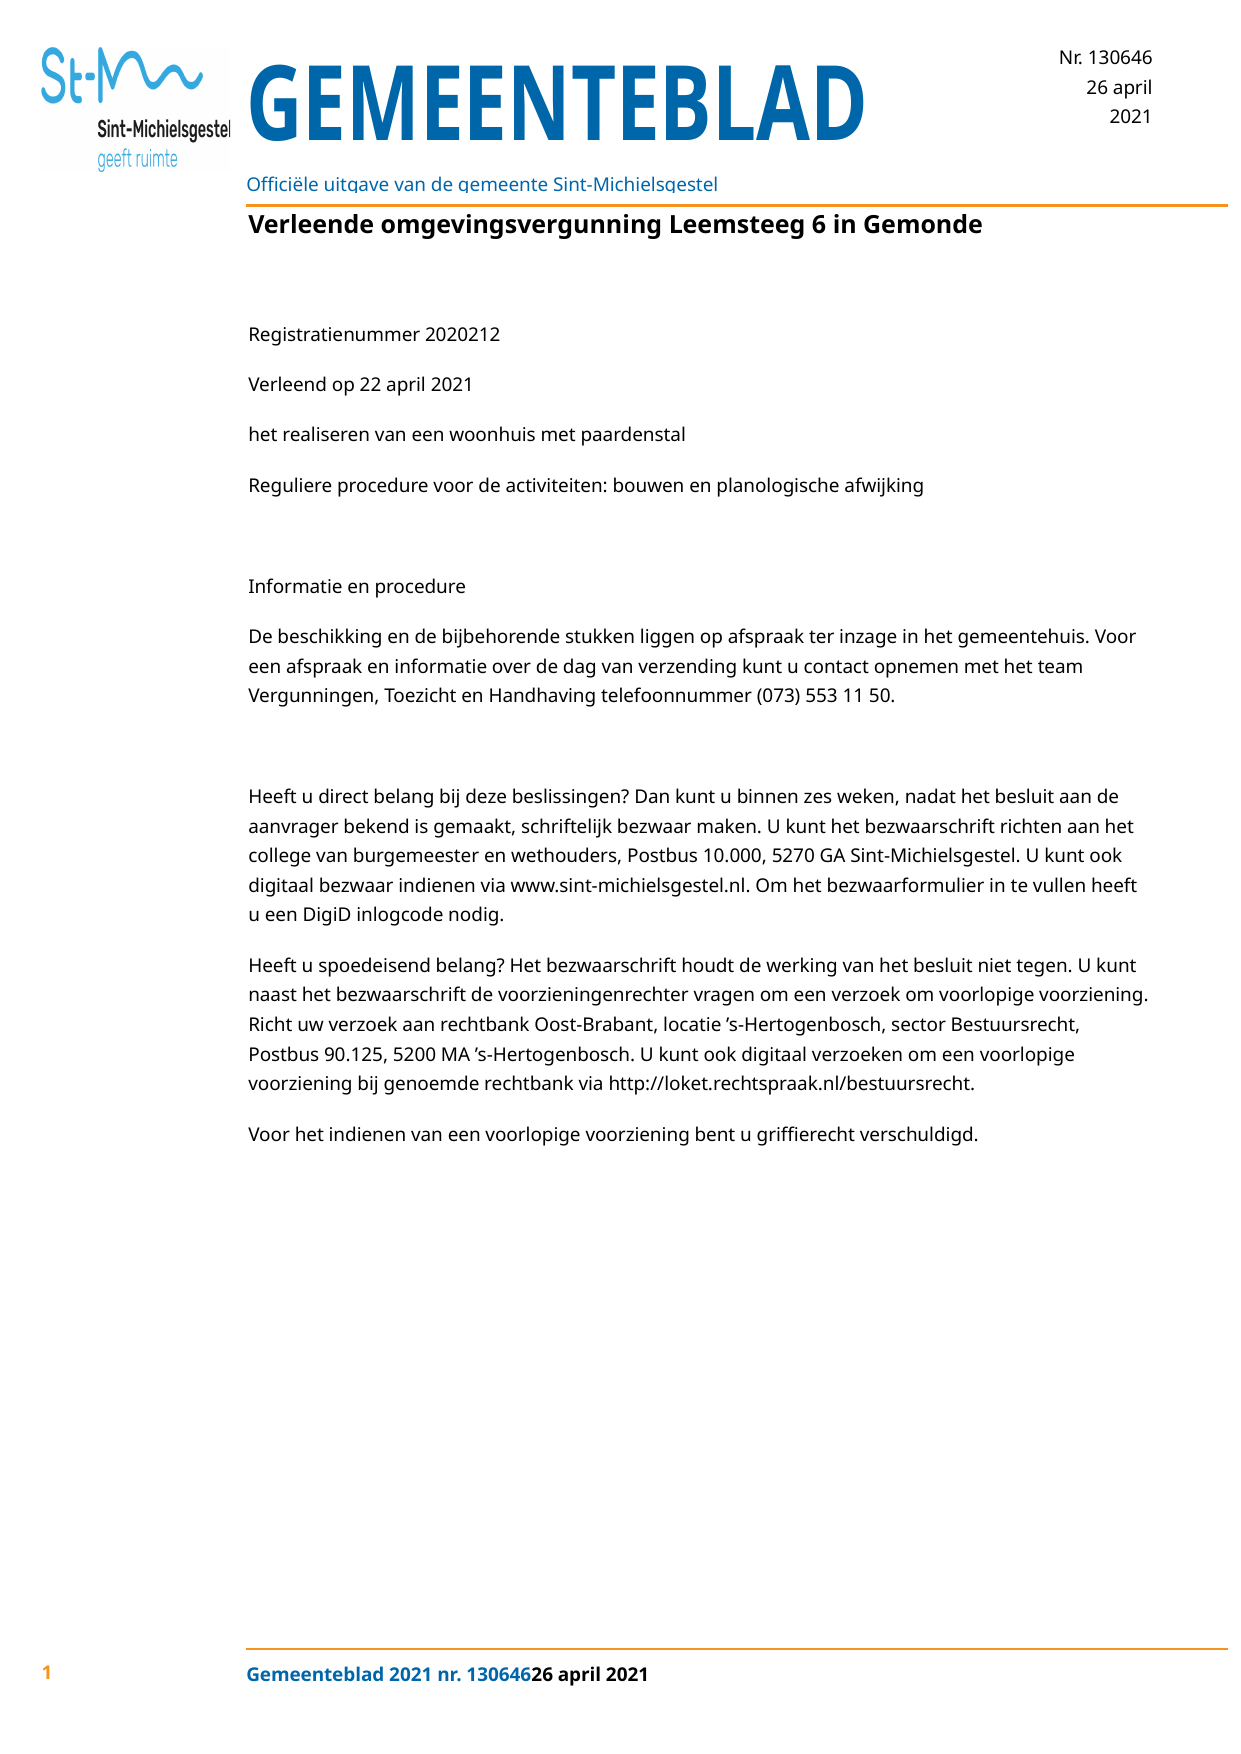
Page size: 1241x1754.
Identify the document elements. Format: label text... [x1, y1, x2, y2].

text Registratienummer 2020212 [248, 321, 1152, 346]
text Heeft u direct belang bij deze beslissingen? Dan kunt u binnen zes weken, nadat het besluit aan de aanvrager bekend is gemaakt, schriftelijk bezwaar maken. U kunt het bezwaarschrift richten aan het college van burgemeester en wethouders, Postbus 10.000, 5270 GA Sint-Michielsgestel. U kunt ook digitaal bezwaar indienen via www.sint-michielsgestel.nl. Om het bezwaarformulier in te vullen heeft u een DigiD inlogcode nodig. [248, 783, 1152, 927]
text Reguliere procedure voor de activiteiten: bouwen en planologische afwijking [248, 472, 1152, 498]
text het realiseren van een woonhuis met paardenstal [248, 422, 1152, 447]
text Heeft u spoedeisend belang? Het bezwaarschrift houdt de werking van het besluit niet tegen. U kunt naast het bezwaarschrift de voorzieningenrechter vragen om een verzoek om voorlopige voorziening. Richt uw verzoek aan rechtbank Oost-Brabant, locatie ’s-Hertogenbosch, sector Bestuursrecht, Postbus 90.125, 5200 MA ’s-Hertogenbosch. U kunt ook digitaal verzoeken om een voorlopige voorziening bij genoemde rechtbank via http://loket.rechtspraak.nl/bestuursrecht. [248, 952, 1152, 1096]
text Verleende omgevingsvergunning Leemsteeg 6 in Gemonde [248, 207, 1152, 241]
text Informatie en procedure [248, 573, 1152, 598]
text Voor het indienen van een voorlopige voorziening bent u griffierecht verschuldigd. [248, 1121, 1152, 1146]
text Verleend op 22 april 2021 [248, 371, 1152, 397]
text De beschikking en de bijbehorende stukken liggen op afspraak ter inzage in het gemeentehuis. Voor een afspraak en informatie over de dag van verzending kunt u contact opnemen met het team Vergunningen, Toezicht en Handhaving telefoonnummer (073) 553 11 50. [248, 623, 1152, 708]
picture [41, 47, 231, 172]
